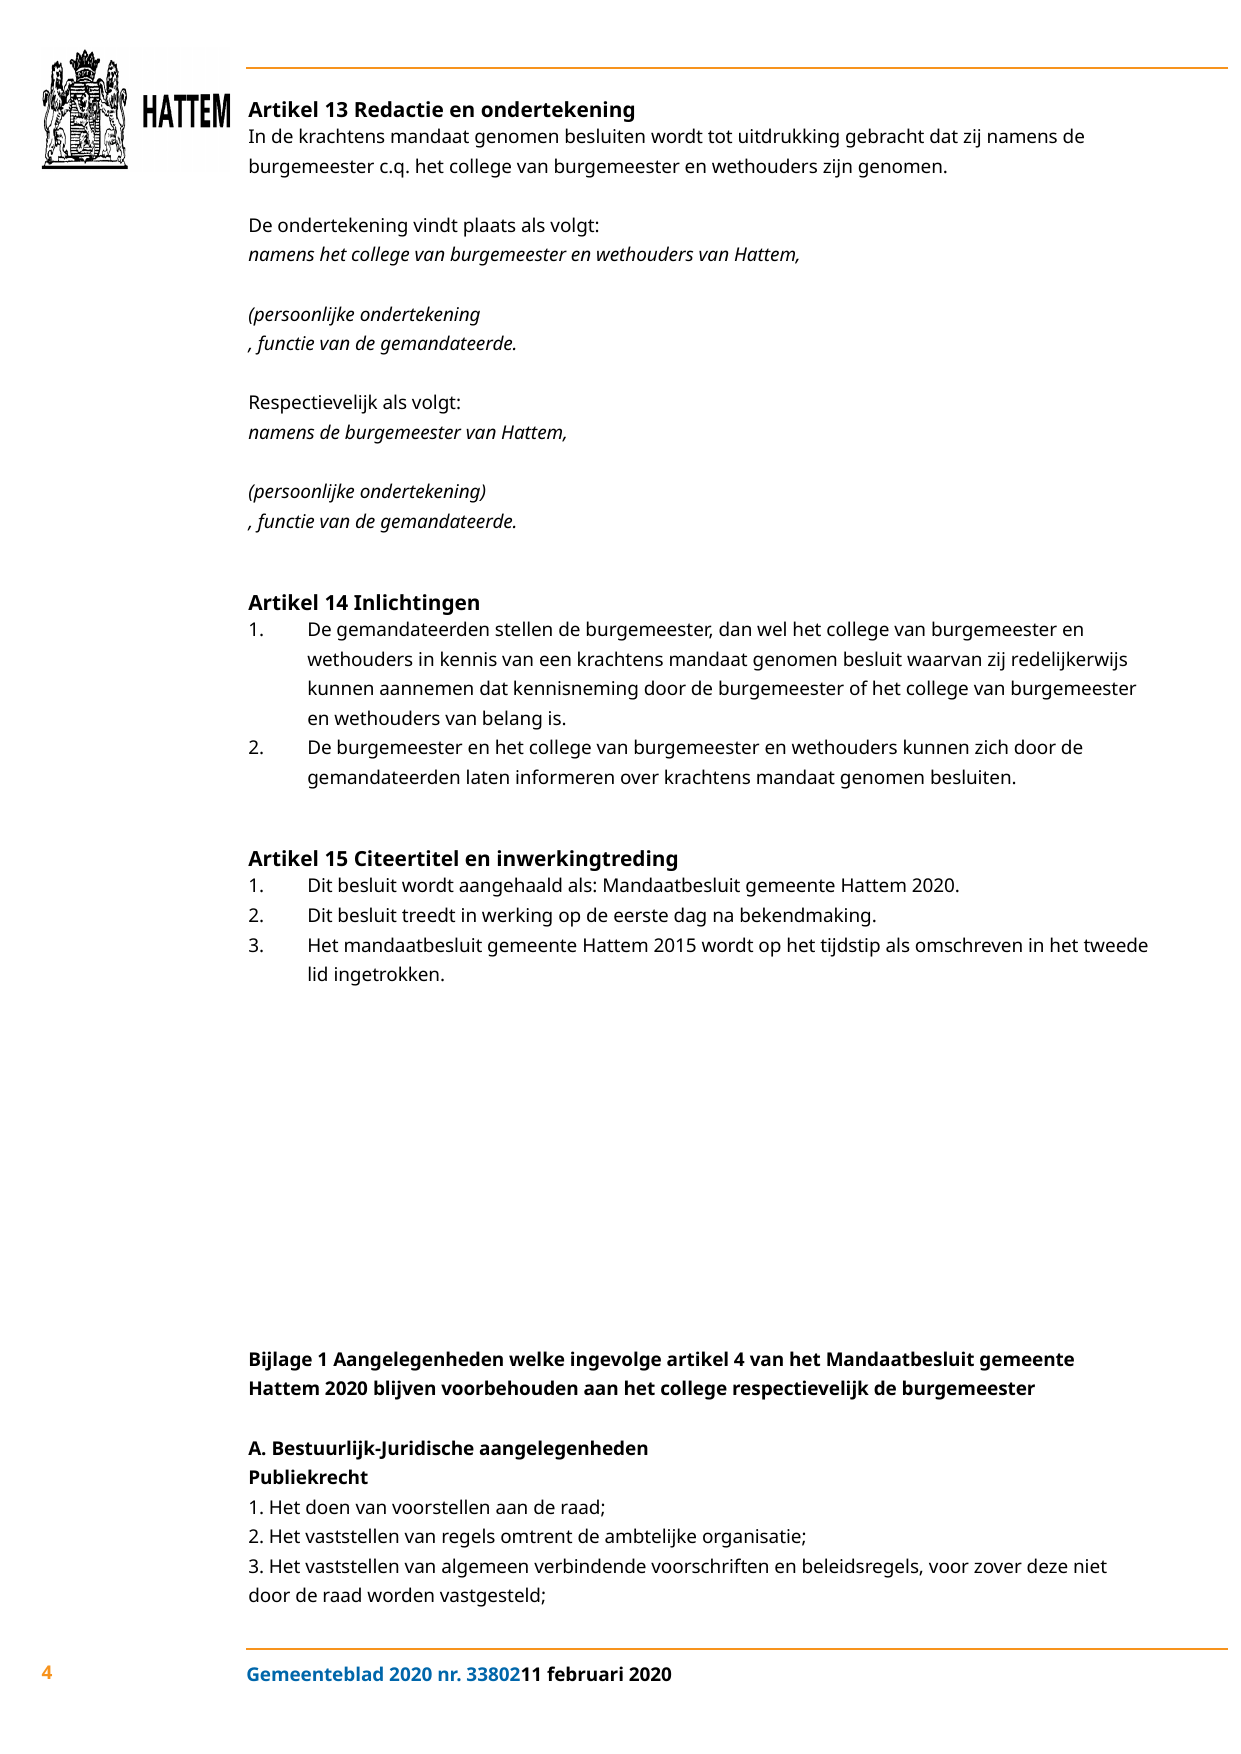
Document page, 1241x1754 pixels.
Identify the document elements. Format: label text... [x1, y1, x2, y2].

text Respectievelijk als volgt: [248, 389, 1152, 415]
text A. Bestuurlijk-Juridische aangelegenheden [248, 1435, 1152, 1460]
text , functie van de gemandateerde. [248, 508, 1152, 533]
text (persoonlijke ondertekening) [248, 478, 1152, 504]
text Artikel 13 Redactie en ondertekening [248, 95, 1152, 123]
list De gemandateerden stellen de burgemeester, dan wel het college van burgemeester en wethouders in kennis van een krachtens mandaat genomen besluit waarvan zij redelijkerwijs kunnen aannemen dat kennisneming door de burgemeester of het college van burgemeester en wethouders van belang is. [248, 616, 1152, 731]
text namens het college van burgemeester en wethouders van Hattem, [248, 242, 1152, 267]
list Dit besluit wordt aangehaald als: Mandaatbesluit gemeente Hattem 2020. [248, 873, 1152, 898]
text In de krachtens mandaat genomen besluiten wordt tot uitdrukking gebracht dat zij namens de burgemeester c.q. het college van burgemeester en wethouders zijn genomen. [248, 123, 1152, 178]
text namens de burgemeester van Hattem, [248, 419, 1152, 445]
list Dit besluit treedt in werking op de eerste dag na bekendmaking. [248, 902, 1152, 928]
text 2. Het vaststellen van regels omtrent de ambtelijke organisatie; [248, 1523, 1152, 1549]
list Het mandaatbesluit gemeente Hattem 2015 wordt op het tijdstip als omschreven in het tweede lid ingetrokken. [248, 932, 1152, 987]
text Bijlage 1 Aangelegenheden welke ingevolge artikel 4 van het Mandaatbesluit gemeente Hattem 2020 blijven voorbehouden aan het college respectievelijk de burgemeester [248, 1346, 1152, 1401]
text De ondertekening vindt plaats als volgt: [248, 212, 1152, 238]
text 3. Het vaststellen van algemeen verbindende voorschriften en beleidsregels, voor zover deze niet door de raad worden vastgesteld; [248, 1553, 1152, 1608]
text Artikel 14 Inlichtingen [248, 588, 1152, 616]
picture [41, 47, 231, 172]
text 1. Het doen van voorstellen aan de raad; [248, 1494, 1152, 1519]
text , functie van de gemandateerde. [248, 330, 1152, 356]
text Publiekrecht [248, 1464, 1152, 1490]
text Artikel 15 Citeertitel en inwerkingtreding [248, 844, 1152, 873]
text (persoonlijke ondertekening [248, 301, 1152, 326]
list De burgemeester en het college van burgemeester en wethouders kunnen zich door de gemandateerden laten informeren over krachtens mandaat genomen besluiten. [248, 734, 1152, 790]
